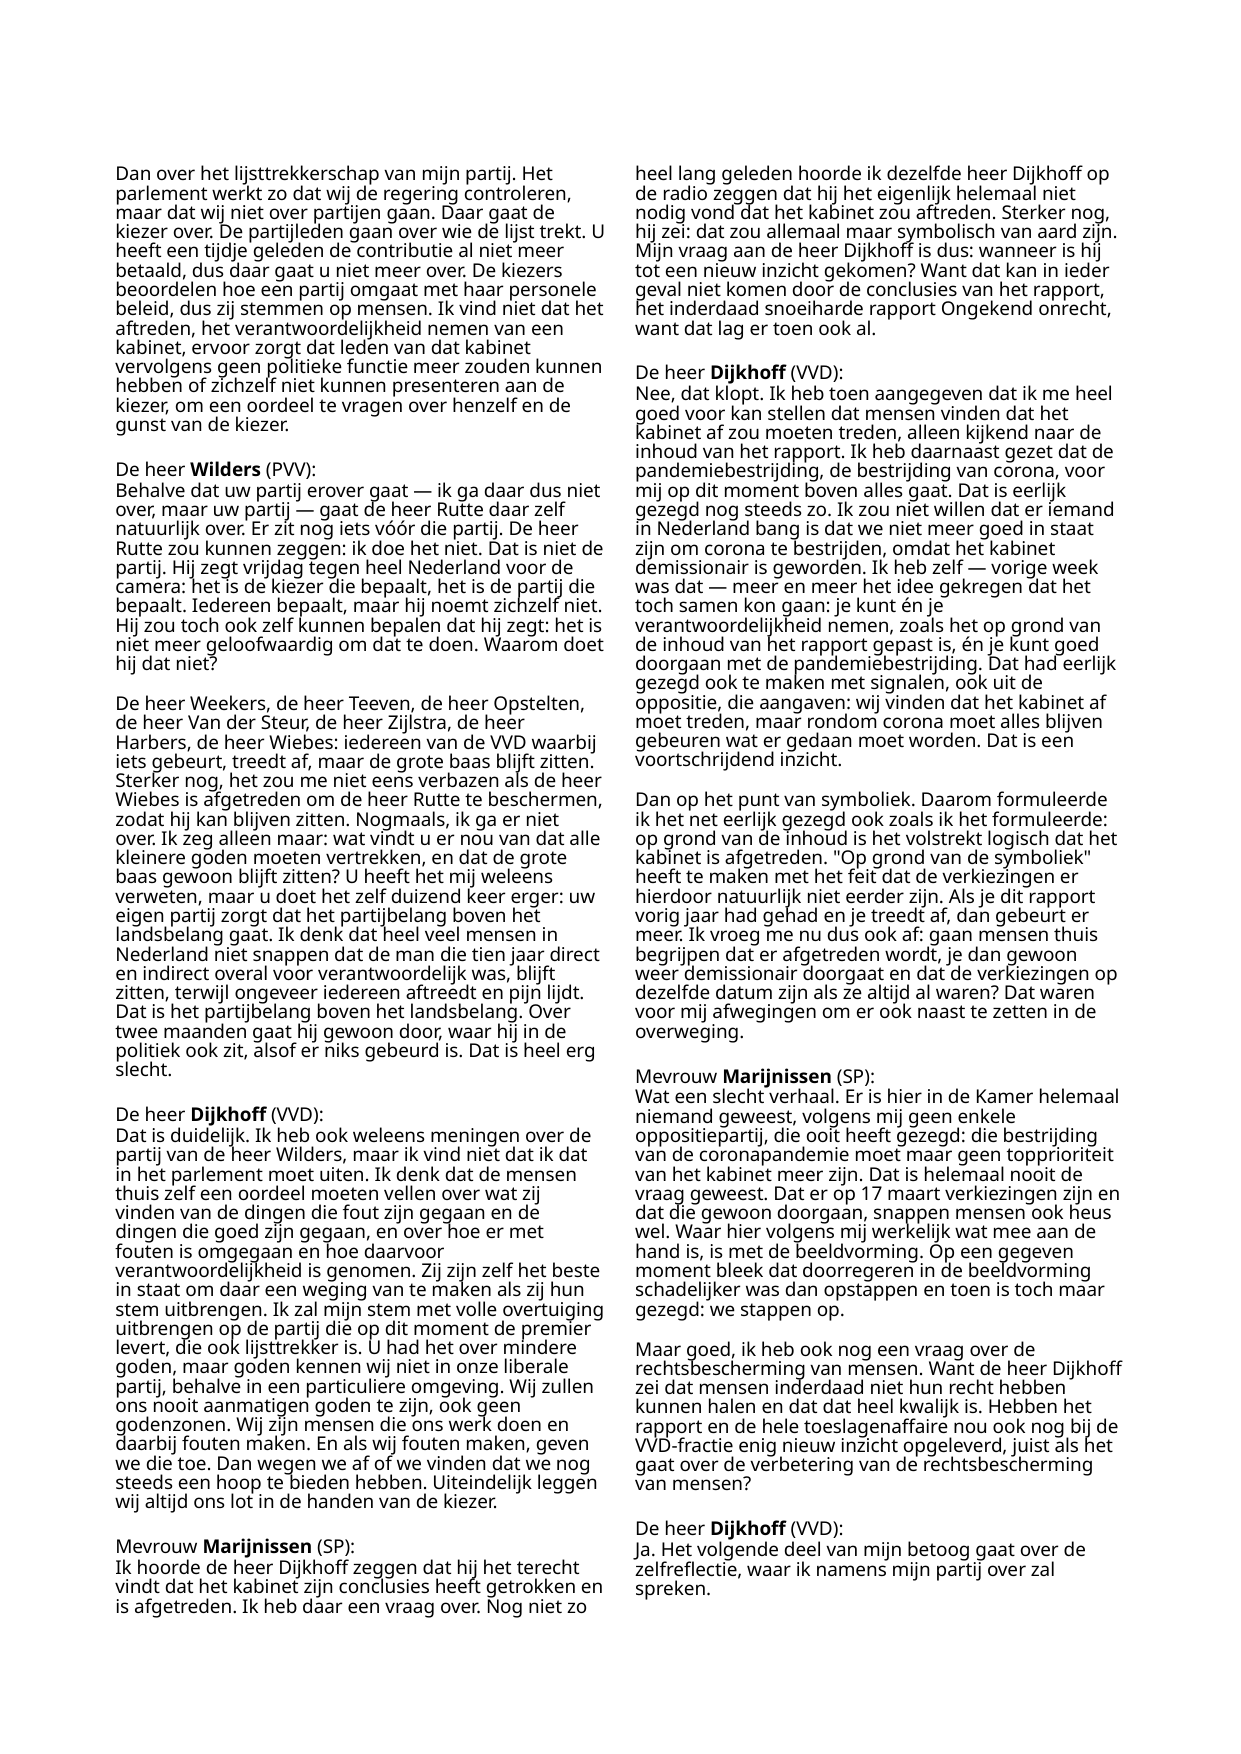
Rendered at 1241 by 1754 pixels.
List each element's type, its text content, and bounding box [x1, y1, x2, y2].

text Mevrouw Marijnissen (SP): [635, 1063, 1125, 1088]
text Dan op het punt van symboliek. Daarom formuleerde ik het net eerlijk gezegd ook zoals ik het formuleerde: op grond van de inhoud is het volstrekt logisch dat het kabinet is afgetreden. "Op grond van de symboliek" heeft te maken met het feit dat de verkiezingen er hierdoor natuurlijk niet eerder zijn. Als je dit rapport vorig jaar had gehad en je treedt af, dan gebeurt er meer. Ik vroeg me nu dus ook af: gaan mensen thuis begrijpen dat er afgetreden wordt, je dan gewoon weer demissionair doorgaat en dat de verkiezingen op dezelfde datum zijn als ze altijd al waren? Dat waren voor mij afwegingen om er ook naast te zetten in de overweging. [635, 791, 1125, 1042]
text Dat is duidelijk. Ik heb ook weleens meningen over de partij van de heer Wilders, maar ik vind niet dat ik dat in het parlement moet uiten. Ik denk dat de mensen thuis zelf een oordeel moeten vellen over wat zij vinden van de dingen die fout zijn gegaan en de dingen die goed zijn gegaan, en over hoe er met fouten is omgegaan en hoe daarvoor verantwoordelijkheid is genomen. Zij zijn zelf het beste in staat om daar een weging van te maken als zij hun stem uitbrengen. Ik zal mijn stem met volle overtuiging uitbrengen op de partij die op dit moment de premier levert, die ook lijsttrekker is. U had het over mindere goden, maar goden kennen wij niet in onze liberale partij, behalve in een particuliere omgeving. Wij zullen ons nooit aanmatigen goden te zijn, ook geen godenzonen. Wij zijn mensen die ons werk doen en daarbij fouten maken. En als wij fouten maken, geven we die toe. Dan wegen we af of we vinden dat we nog steeds een hoop te bieden hebben. Uiteindelijk leggen wij altijd ons lot in de handen van de kiezer. [115, 1127, 605, 1512]
text De heer Dijkhoff (VVD): [115, 1101, 605, 1127]
text De heer Wilders (PVV): [115, 456, 605, 482]
text heel lang geleden hoorde ik dezelfde heer Dijkhoff op de radio zeggen dat hij het eigenlijk helemaal niet nodig vond dat het kabinet zou aftreden. Sterker nog, hij zei: dat zou allemaal maar symbolisch van aard zijn. Mijn vraag aan de heer Dijkhoff is dus: wanneer is hij tot een nieuw inzicht gekomen? Want dat kan in ieder geval niet komen door de conclusies van het rapport, het inderdaad snoeiharde rapport Ongekend onrecht, want dat lag er toen ook al. [635, 165, 1125, 339]
text De heer Dijkhoff (VVD): [635, 359, 1125, 385]
text De heer Weekers, de heer Teeven, de heer Opstelten, de heer Van der Steur, de heer Zijlstra, de heer Harbers, de heer Wiebes: iedereen van de VVD waarbij iets gebeurt, treedt af, maar de grote baas blijft zitten. Sterker nog, het zou me niet eens verbazen als de heer Wiebes is afgetreden om de heer Rutte te beschermen, zodat hij kan blijven zitten. Nogmaals, ik ga er niet over. Ik zeg alleen maar: wat vindt u er nou van dat alle kleinere goden moeten vertrekken, en dat de grote baas gewoon blijft zitten? U heeft het mij weleens verweten, maar u doet het zelf duizend keer erger: uw eigen partij zorgt dat het partijbelang boven het landsbelang gaat. Ik denk dat heel veel mensen in Nederland niet snappen dat de man die tien jaar direct en indirect overal voor verantwoordelijk was, blijft zitten, terwijl ongeveer iedereen aftreedt en pijn lijdt. Dat is het partijbelang boven het landsbelang. Over twee maanden gaat hij gewoon door, waar hij in de politiek ook zit, alsof er niks gebeurd is. Dat is heel erg slecht. [115, 695, 605, 1081]
text Wat een slecht verhaal. Er is hier in de Kamer helemaal niemand geweest, volgens mij geen enkele oppositiepartij, die ooit heeft gezegd: die bestrijding van de coronapandemie moet maar geen topprioriteit van het kabinet meer zijn. Dat is helemaal nooit de vraag geweest. Dat er op 17 maart verkiezingen zijn en dat die gewoon doorgaan, snappen mensen ook heus wel. Waar hier volgens mij werkelijk wat mee aan de hand is, is met de beeldvorming. Op een gegeven moment bleek dat doorregeren in de beeldvorming schadelijker was dan opstappen en toen is toch maar gezegd: we stappen op. [635, 1088, 1125, 1320]
text Mevrouw Marijnissen (SP): [115, 1533, 605, 1559]
text Behalve dat uw partij erover gaat — ik ga daar dus niet over, maar uw partij — gaat de heer Rutte daar zelf natuurlijk over. Er zit nog iets vóór die partij. De heer Rutte zou kunnen zeggen: ik doe het niet. Dat is niet de partij. Hij zegt vrijdag tegen heel Nederland voor de camera: het is de kiezer die bepaalt, het is de partij die bepaalt. Iedereen bepaalt, maar hij noemt zichzelf niet. Hij zou toch ook zelf kunnen bepalen dat hij zegt: het is niet meer geloofwaardig om dat te doen. Waarom doet hij dat niet? [115, 482, 605, 674]
text Dan over het lijsttrekkerschap van mijn partij. Het parlement werkt zo dat wij de regering controleren, maar dat wij niet over partijen gaan. Daar gaat de kiezer over. De partijleden gaan over wie de lijst trekt. U heeft een tijdje geleden de contributie al niet meer betaald, dus daar gaat u niet meer over. De kiezers beoordelen hoe een partij omgaat met haar personele beleid, dus zij stemmen op mensen. Ik vind niet dat het aftreden, het verantwoordelijkheid nemen van een kabinet, ervoor zorgt dat leden van dat kabinet vervolgens geen politieke functie meer zouden kunnen hebben of zichzelf niet kunnen presenteren aan de kiezer, om een oordeel te vragen over henzelf en de gunst van de kiezer. [115, 165, 605, 435]
text Ik hoorde de heer Dijkhoff zeggen dat hij het terecht vindt dat het kabinet zijn conclusies heeft getrokken en is afgetreden. Ik heb daar een vraag over. Nog niet zo [115, 1559, 605, 1617]
text Maar goed, ik heb ook nog een vraag over de rechtsbescherming van mensen. Want de heer Dijkhoff zei dat mensen inderdaad niet hun recht hebben kunnen halen en dat dat heel kwalijk is. Hebben het rapport en de hele toeslagenaffaire nou ook nog bij de VVD-fractie enig nieuw inzicht opgeleverd, juist als het gaat over de verbetering van de rechtsbescherming van mensen? [635, 1341, 1125, 1495]
text Ja. Het volgende deel van mijn betoog gaat over de zelfreflectie, waar ik namens mijn partij over zal spreken. [635, 1541, 1125, 1599]
text Nee, dat klopt. Ik heb toen aangegeven dat ik me heel goed voor kan stellen dat mensen vinden dat het kabinet af zou moeten treden, alleen kijkend naar de inhoud van het rapport. Ik heb daarnaast gezet dat de pandemiebestrijding, de bestrijding van corona, voor mij op dit moment boven alles gaat. Dat is eerlijk gezegd nog steeds zo. Ik zou niet willen dat er iemand in Nederland bang is dat we niet meer goed in staat zijn om corona te bestrijden, omdat het kabinet demissionair is geworden. Ik heb zelf — vorige week was dat — meer en meer het idee gekregen dat het toch samen kon gaan: je kunt én je verantwoordelijkheid nemen, zoals het op grond van de inhoud van het rapport gepast is, én je kunt goed doorgaan met de pandemiebestrijding. Dat had eerlijk gezegd ook te maken met signalen, ook uit de oppositie, die aangaven: wij vinden dat het kabinet af moet treden, maar rondom corona moet alles blijven gebeuren wat er gedaan moet worden. Dat is een voortschrijdend inzicht. [635, 385, 1125, 771]
text De heer Dijkhoff (VVD): [635, 1516, 1125, 1541]
